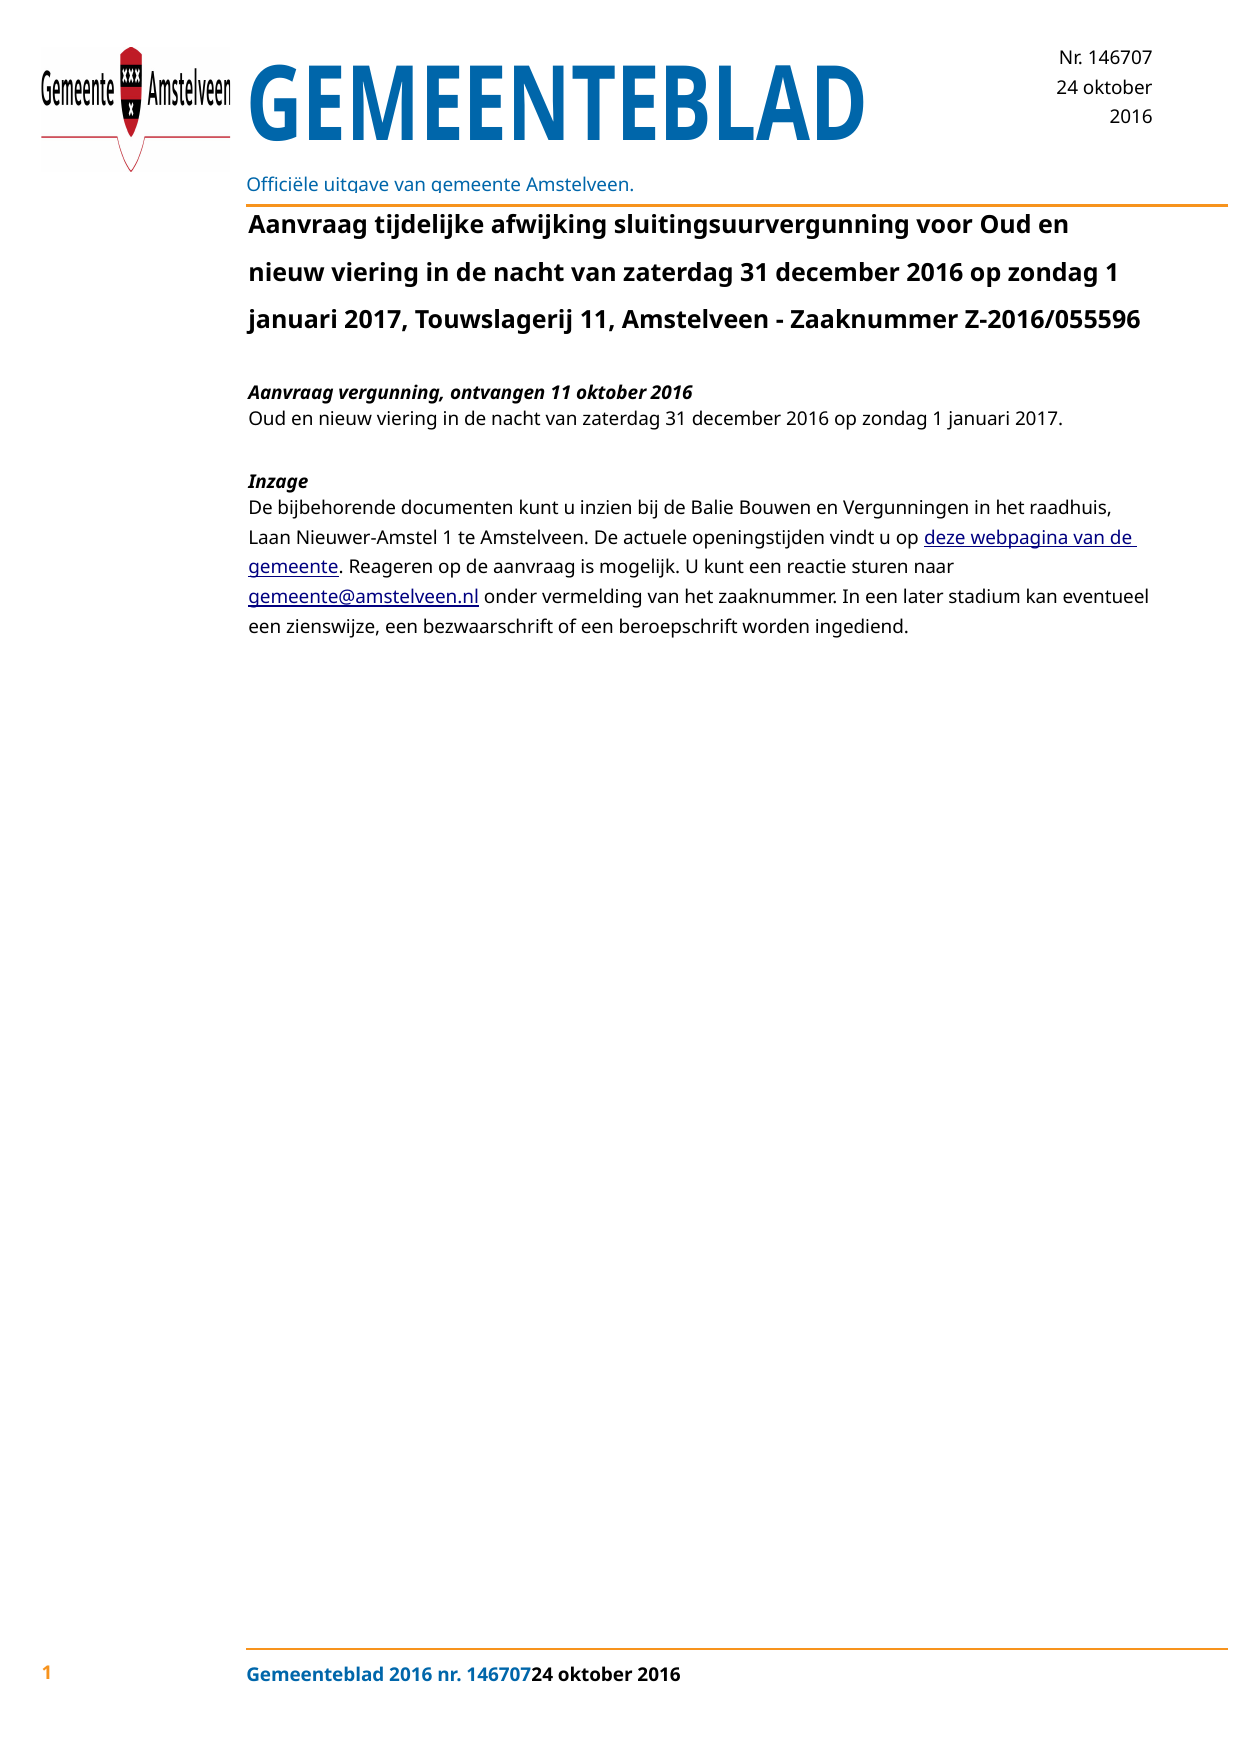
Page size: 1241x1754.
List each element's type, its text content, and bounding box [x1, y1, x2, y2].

text Aanvraag vergunning, ontvangen 11 oktober 2016 [248, 379, 1152, 405]
text De bijbehorende documenten kunt u inzien bij de Balie Bouwen en Vergunningen in het raadhuis, Laan Nieuwer-Amstel 1 te Amstelveen. De actuele openingstijden vindt u op deze webpagina van de gemeente. Reageren op de aanvraag is mogelijk. U kunt een reactie sturen naar gemeente@amstelveen.nl onder vermelding van het zaaknummer. In een later stadium kan eventueel een zienswijze, een bezwaarschrift of een beroepschrift worden ingediend. [248, 494, 1152, 638]
text Aanvraag tijdelijke afwijking sluitingsuurvergunning voor Oud en nieuw viering in de nacht van zaterdag 31 december 2016 op zondag 1 januari 2017, Touwslagerij 11, Amstelveen - Zaaknummer Z-2016/055596 [248, 207, 1152, 336]
text Inzage [248, 469, 1152, 494]
picture [41, 47, 231, 172]
text Oud en nieuw viering in de nacht van zaterdag 31 december 2016 op zondag 1 januari 2017. [248, 405, 1152, 431]
